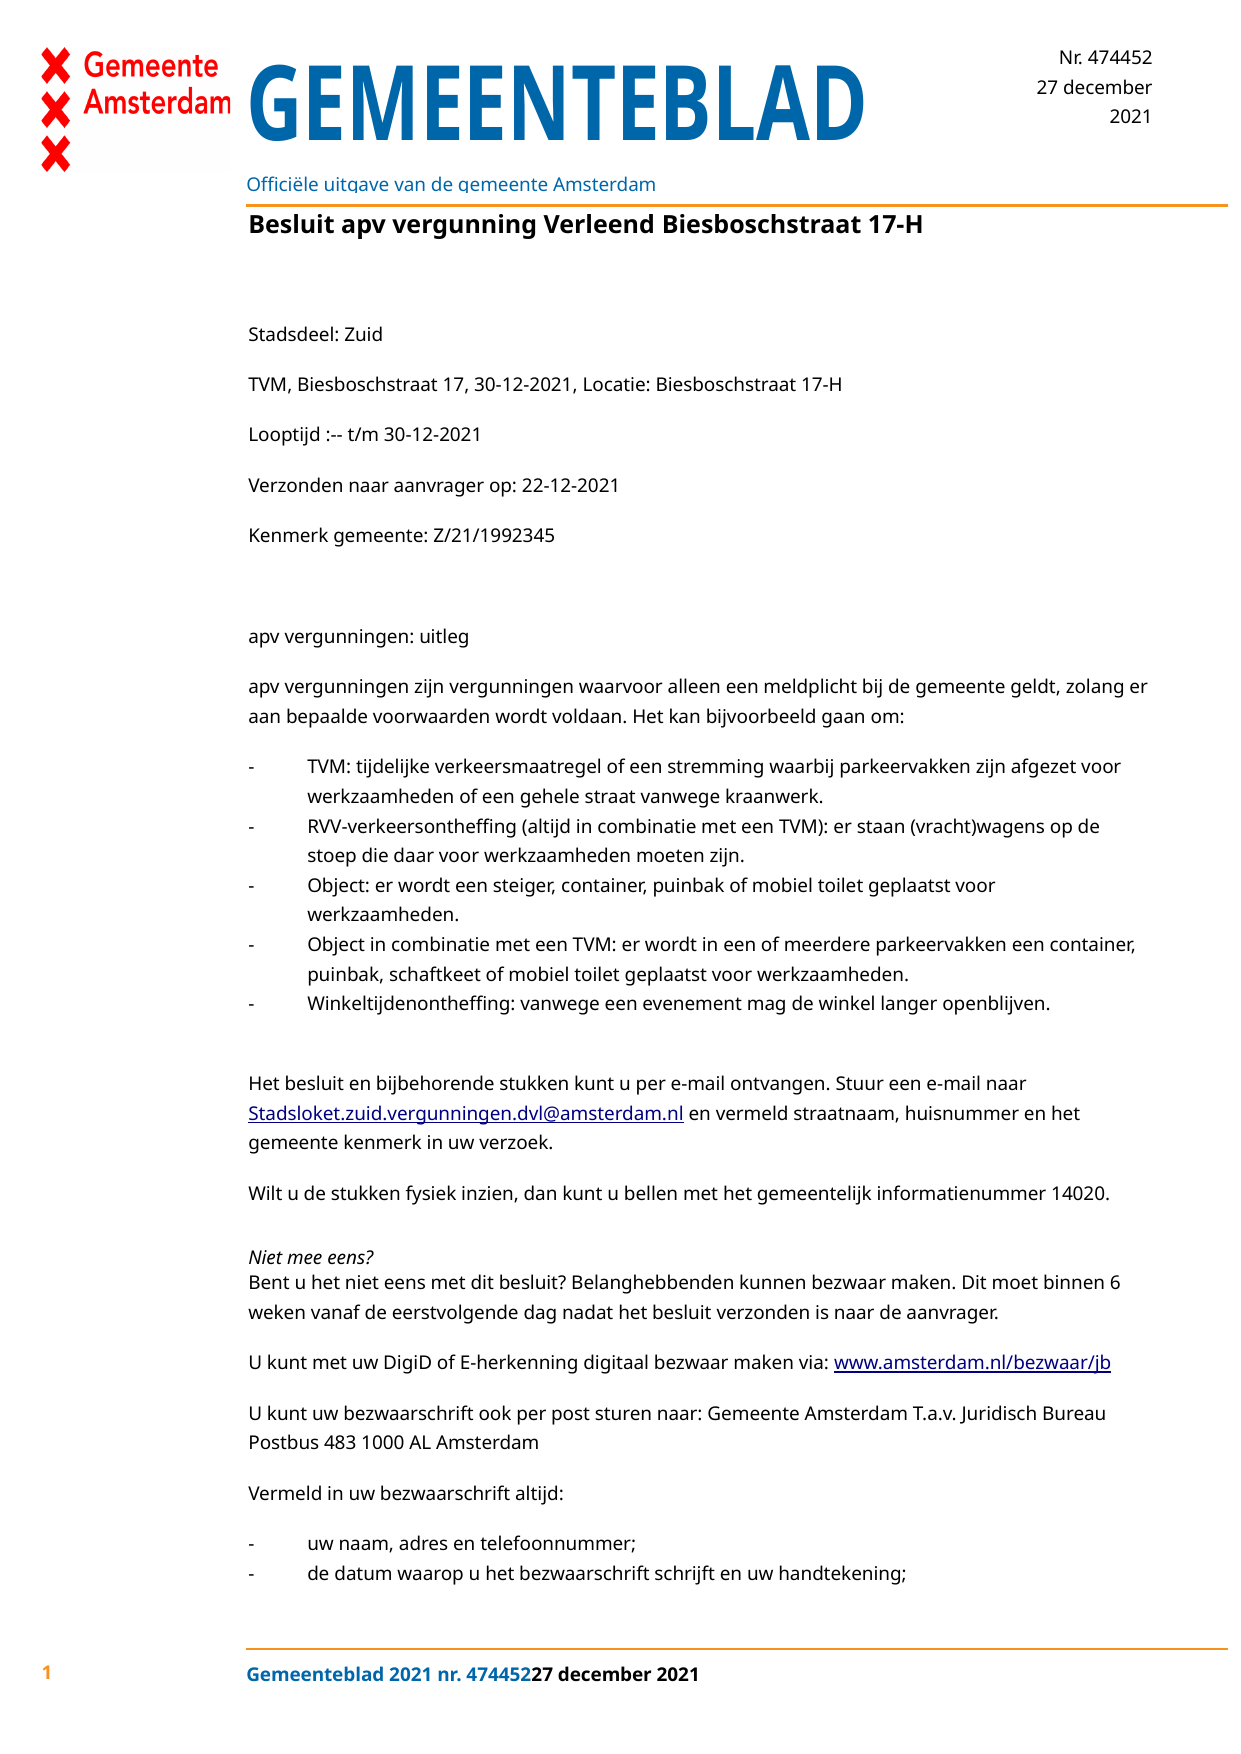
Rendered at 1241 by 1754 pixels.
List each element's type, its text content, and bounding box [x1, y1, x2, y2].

text TVM, Biesboschstraat 17, 30-12-2021, Locatie: Biesboschstraat 17-H [248, 371, 1152, 397]
picture [41, 47, 231, 172]
text Vermeld in uw bezwaarschrift altijd: [248, 1480, 1152, 1506]
text apv vergunningen zijn vergunningen waarvoor alleen een meldplicht bij de gemeente geldt, zolang er aan bepaalde voorwaarden wordt voldaan. Het kan bijvoorbeeld gaan om: [248, 674, 1152, 729]
text Het besluit en bijbehorende stukken kunt u per e-mail ontvangen. Stuur een e-mail naar Stadsloket.zuid.vergunningen.dvl@amsterdam.nl en vermeld straatnaam, huisnummer en het gemeente kenmerk in uw verzoek. [248, 1070, 1152, 1155]
list Winkeltijdenontheffing: vanwege een evenement mag de winkel langer openblijven. [248, 990, 1152, 1016]
list Object: er wordt een steiger, container, puinbak of mobiel toilet geplaatst voor werkzaamheden. [248, 872, 1152, 927]
text Bent u het niet eens met dit besluit? Belanghebbenden kunnen bezwaar maken. Dit moet binnen 6 weken vanaf de eerstvolgende dag nadat het besluit verzonden is naar de aanvrager. [248, 1269, 1152, 1325]
list RVV-verkeersontheffing (altijd in combinatie met een TVM): er staan (vracht)wagens op de stoep die daar voor werkzaamheden moeten zijn. [248, 813, 1152, 868]
text U kunt uw bezwaarschrift ook per post sturen naar: Gemeente Amsterdam T.a.v. Juridisch Bureau Postbus 483 1000 AL Amsterdam [248, 1400, 1152, 1455]
text Kenmerk gemeente: Z/21/1992345 [248, 522, 1152, 548]
text U kunt met uw DigiD of E-herkenning digitaal bezwaar maken via: www.amsterdam.nl/bezwaar/jb [248, 1349, 1152, 1375]
list Object in combinatie met een TVM: er wordt in een of meerdere parkeervakken een container, puinbak, schaftkeet of mobiel toilet geplaatst voor werkzaamheden. [248, 931, 1152, 986]
list TVM: tijdelijke verkeersmaatregel of een stremming waarbij parkeervakken zijn afgezet voor werkzaamheden of een gehele straat vanwege kraanwerk. [248, 754, 1152, 809]
text Verzonden naar aanvrager op: 22-12-2021 [248, 472, 1152, 498]
text Niet mee eens? [248, 1244, 1152, 1269]
list uw naam, adres en telefoonnummer; [248, 1530, 1152, 1556]
text Besluit apv vergunning Verleend Biesboschstraat 17-H [248, 207, 1152, 241]
text Stadsdeel: Zuid [248, 321, 1152, 346]
text Wilt u de stukken fysiek inzien, dan kunt u bellen met het gemeentelijk informatienummer 14020. [248, 1180, 1152, 1206]
list de datum waarop u het bezwaarschrift schrijft en uw handtekening; [248, 1560, 1152, 1586]
text Looptijd :-- t/m 30-12-2021 [248, 422, 1152, 447]
text apv vergunningen: uitleg [248, 623, 1152, 649]
